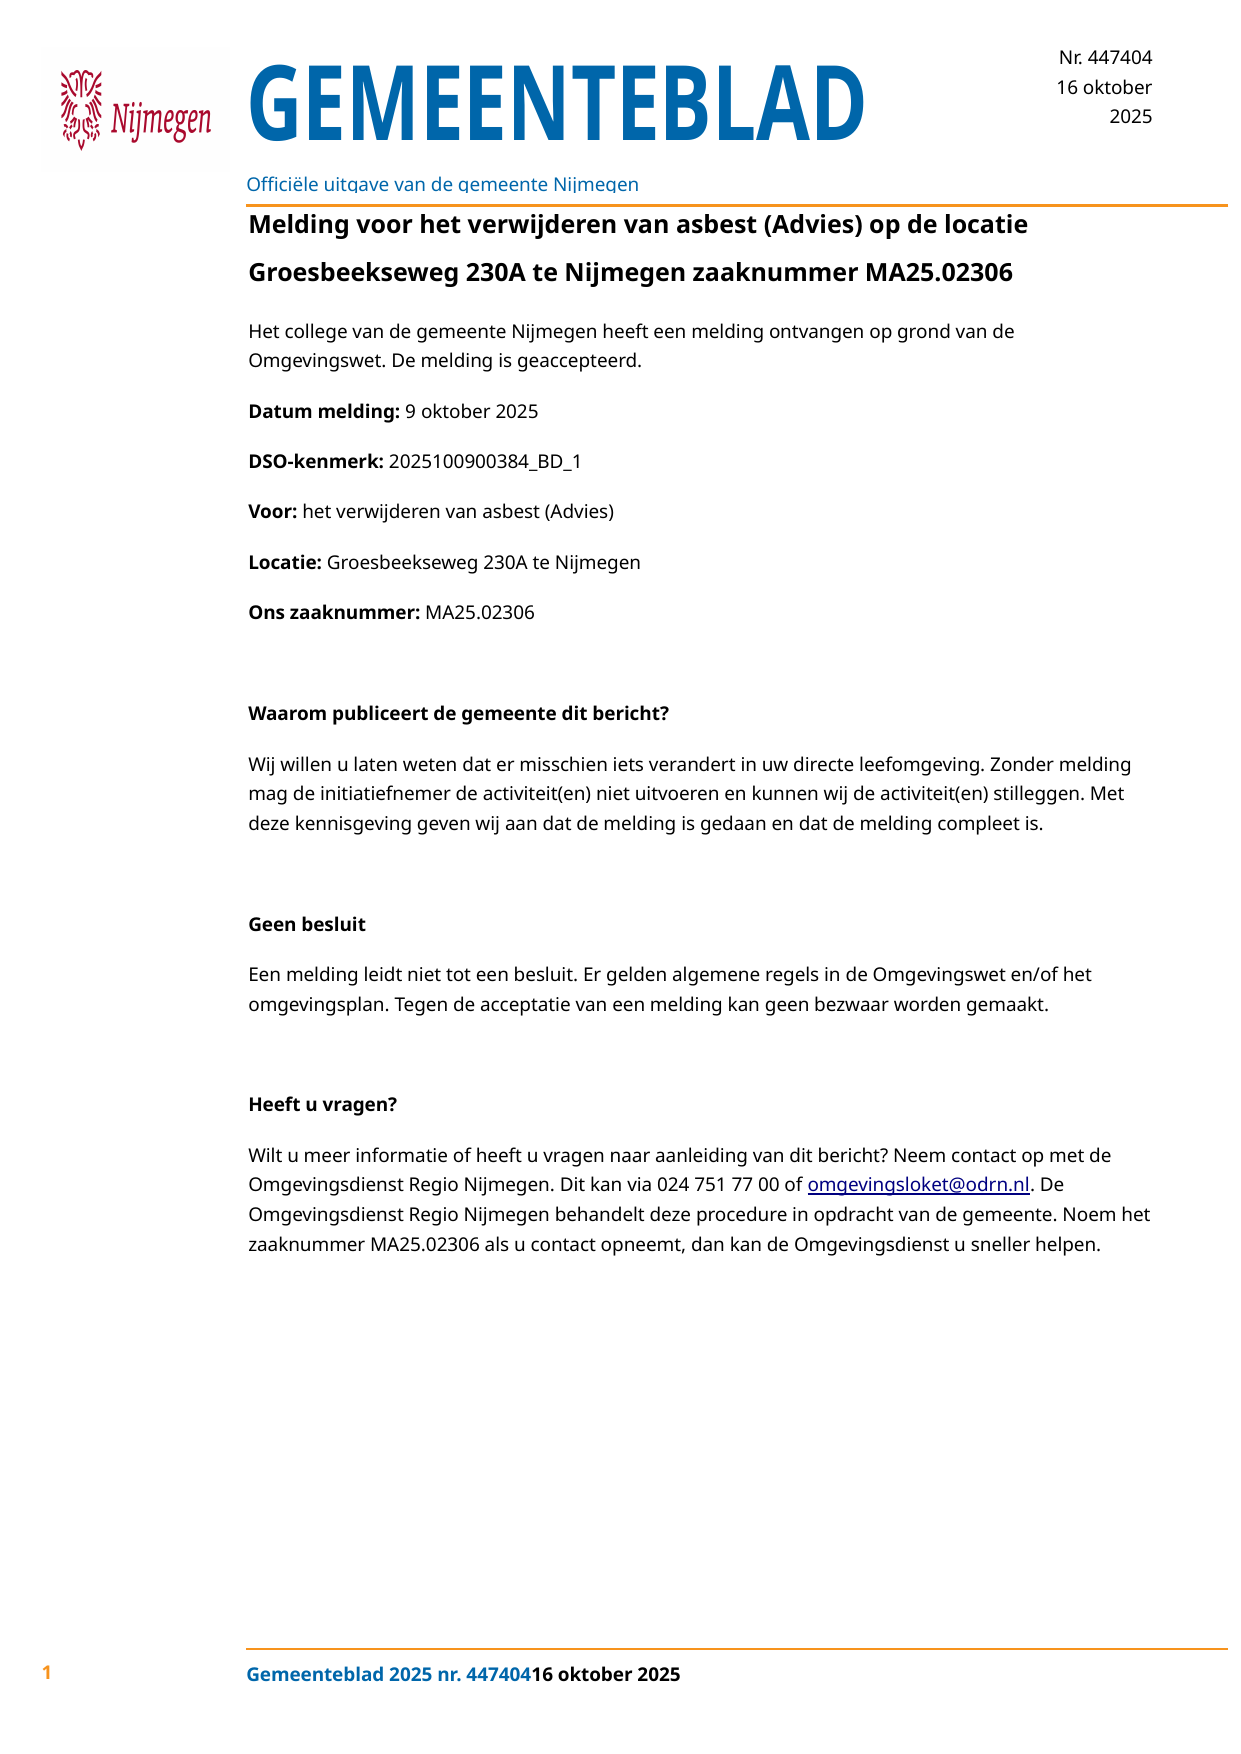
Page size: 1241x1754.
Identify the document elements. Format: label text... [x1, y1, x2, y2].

text Ons zaaknummer: MA25.02306 [248, 599, 1152, 625]
text Een melding leidt niet tot een besluit. Er gelden algemene regels in de Omgevingswet en/of het omgevingsplan. Tegen de acceptatie van een melding kan geen bezwaar worden gemaakt. [248, 961, 1152, 1017]
text Wij willen u laten weten dat er misschien iets verandert in uw directe leefomgeving. Zonder melding mag de initiatiefnemer de activiteit(en) niet uitvoeren en kunnen wij de activiteit(en) stilleggen. Met deze kennisgeving geven wij aan dat de melding is gedaan en dat de melding compleet is. [248, 751, 1152, 836]
text Locatie: Groesbeekseweg 230A te Nijmegen [248, 549, 1152, 575]
picture [41, 47, 231, 172]
text Het college van de gemeente Nijmegen heeft een melding ontvangen op grond van de Omgevingswet. De melding is geaccepteerd. [248, 318, 1152, 373]
text Melding voor het verwijderen van asbest (Advies) op de locatie Groesbeekseweg 230A te Nijmegen zaaknummer MA25.02306 [248, 207, 1152, 288]
text Geen besluit [248, 911, 1152, 937]
text Waarom publiceert de gemeente dit bericht? [248, 700, 1152, 726]
text Voor: het verwijderen van asbest (Advies) [248, 499, 1152, 524]
text DSO-kenmerk: 2025100900384_BD_1 [248, 448, 1152, 474]
text Datum melding: 9 oktober 2025 [248, 398, 1152, 424]
text Wilt u meer informatie of heeft u vragen naar aanleiding van dit bericht? Neem contact op met de Omgevingsdienst Regio Nijmegen. Dit kan via 024 751 77 00 of omgevingsloket@odrn.nl. De Omgevingsdienst Regio Nijmegen behandelt deze procedure in opdracht van de gemeente. Noem het zaaknummer MA25.02306 als u contact opneemt, dan kan de Omgevingsdienst u sneller helpen. [248, 1142, 1152, 1257]
text Heeft u vragen? [248, 1092, 1152, 1117]
